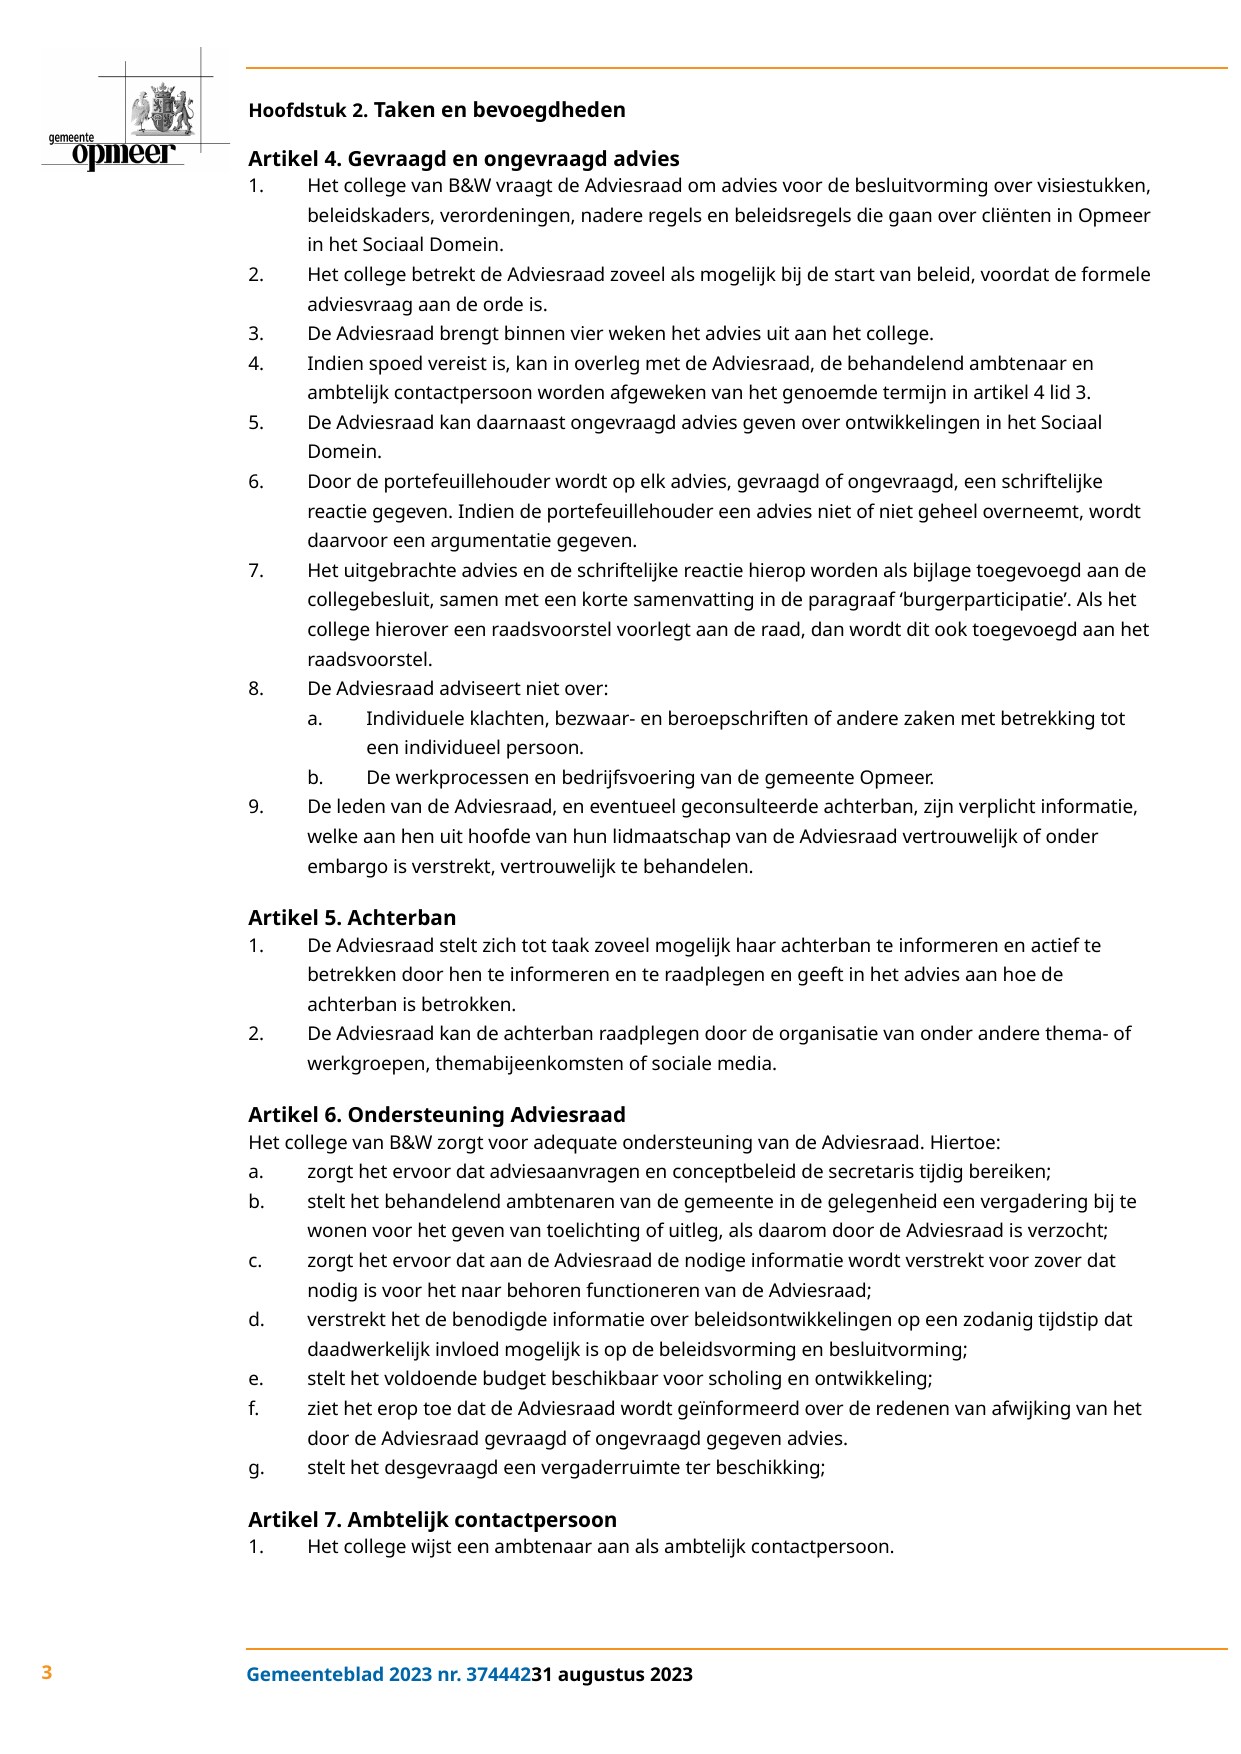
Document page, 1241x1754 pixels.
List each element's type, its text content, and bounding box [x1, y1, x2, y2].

list Indien spoed vereist is, kan in overleg met de Adviesraad, de behandelend ambtenaar en ambtelijk contactpersoon worden afgeweken van het genoemde termijn in artikel 4 lid 3. [248, 350, 1152, 405]
text Artikel 7. Ambtelijk contactpersoon [248, 1505, 1152, 1533]
text Het college van B&W zorgt voor adequate ondersteuning van de Adviesraad. Hiertoe: [248, 1129, 1152, 1155]
list verstrekt het de benodigde informatie over beleidsontwikkelingen op een zodanig tijdstip dat daadwerkelijk invloed mogelijk is op de beleidsvorming en besluitvorming; [248, 1306, 1152, 1362]
list Door de portefeuillehouder wordt op elk advies, gevraagd of ongevraagd, een schriftelijke reactie gegeven. Indien de portefeuillehouder een advies niet of niet geheel overneemt, wordt daarvoor een argumentatie gegeven. [248, 468, 1152, 553]
text Hoofdstuk 2. Taken en bevoegdheden [248, 95, 1152, 123]
list De Adviesraad stelt zich tot taak zoveel mogelijk haar achterban te informeren en actief te betrekken door hen te informeren en te raadplegen en geeft in het advies aan hoe de achterban is betrokken. [248, 932, 1152, 1017]
list Het college van B&W vraagt de Adviesraad om advies voor de besluitvorming over visiestukken, beleidskaders, verordeningen, nadere regels en beleidsregels die gaan over cliënten in Opmeer in het Sociaal Domein. [248, 172, 1152, 257]
text Artikel 4. Gevraagd en ongevraagd advies [248, 144, 1152, 172]
list De leden van de Adviesraad, en eventueel geconsulteerde achterban, zijn verplicht informatie, welke aan hen uit hoofde van hun lidmaatschap van de Adviesraad vertrouwelijk of onder embargo is verstrekt, vertrouwelijk te behandelen. [248, 794, 1152, 879]
text Artikel 6. Ondersteuning Adviesraad [248, 1101, 1152, 1129]
list De Adviesraad brengt binnen vier weken het advies uit aan het college. [248, 320, 1152, 346]
list De Adviesraad kan de achterban raadplegen door de organisatie van onder andere thema- of werkgroepen, themabijeenkomsten of sociale media. [248, 1021, 1152, 1076]
list Het uitgebrachte advies en de schriftelijke reactie hierop worden als bijlage toegevoegd aan de collegebesluit, samen met een korte samenvatting in de paragraaf ‘burgerparticipatie’. Als het college hierover een raadsvoorstel voorlegt aan de raad, dan wordt dit ook toegevoegd aan het raadsvoorstel. [248, 557, 1152, 672]
list stelt het desgevraagd een vergaderruimte ter beschikking; [248, 1454, 1152, 1480]
list stelt het behandelend ambtenaren van de gemeente in de gelegenheid een vergadering bij te wonen voor het geven van toelichting of uitleg, als daarom door de Adviesraad is verzocht; [248, 1188, 1152, 1243]
list De werkprocessen en bedrijfsvoering van de gemeente Opmeer. [307, 764, 1152, 790]
list stelt het voldoende budget beschikbaar voor scholing en ontwikkeling; [248, 1366, 1152, 1391]
list De Adviesraad adviseert niet over: [248, 675, 1152, 701]
picture [41, 47, 231, 172]
list Individuele klachten, bezwaar- en beroepschriften of andere zaken met betrekking tot een individueel persoon. [307, 705, 1152, 760]
list zorgt het ervoor dat adviesaanvragen en conceptbeleid de secretaris tijdig bereiken; [248, 1158, 1152, 1184]
list ziet het erop toe dat de Adviesraad wordt geïnformeerd over de redenen van afwijking van het door de Adviesraad gevraagd of ongevraagd gegeven advies. [248, 1395, 1152, 1451]
list zorgt het ervoor dat aan de Adviesraad de nodige informatie wordt verstrekt voor zover dat nodig is voor het naar behoren functioneren van de Adviesraad; [248, 1247, 1152, 1303]
list Het college wijst een ambtenaar aan als ambtelijk contactpersoon. [248, 1533, 1152, 1559]
list De Adviesraad kan daarnaast ongevraagd advies geven over ontwikkelingen in het Sociaal Domein. [248, 409, 1152, 464]
list Het college betrekt de Adviesraad zoveel als mogelijk bij de start van beleid, voordat de formele adviesvraag aan de orde is. [248, 261, 1152, 317]
text Artikel 5. Achterban [248, 903, 1152, 932]
